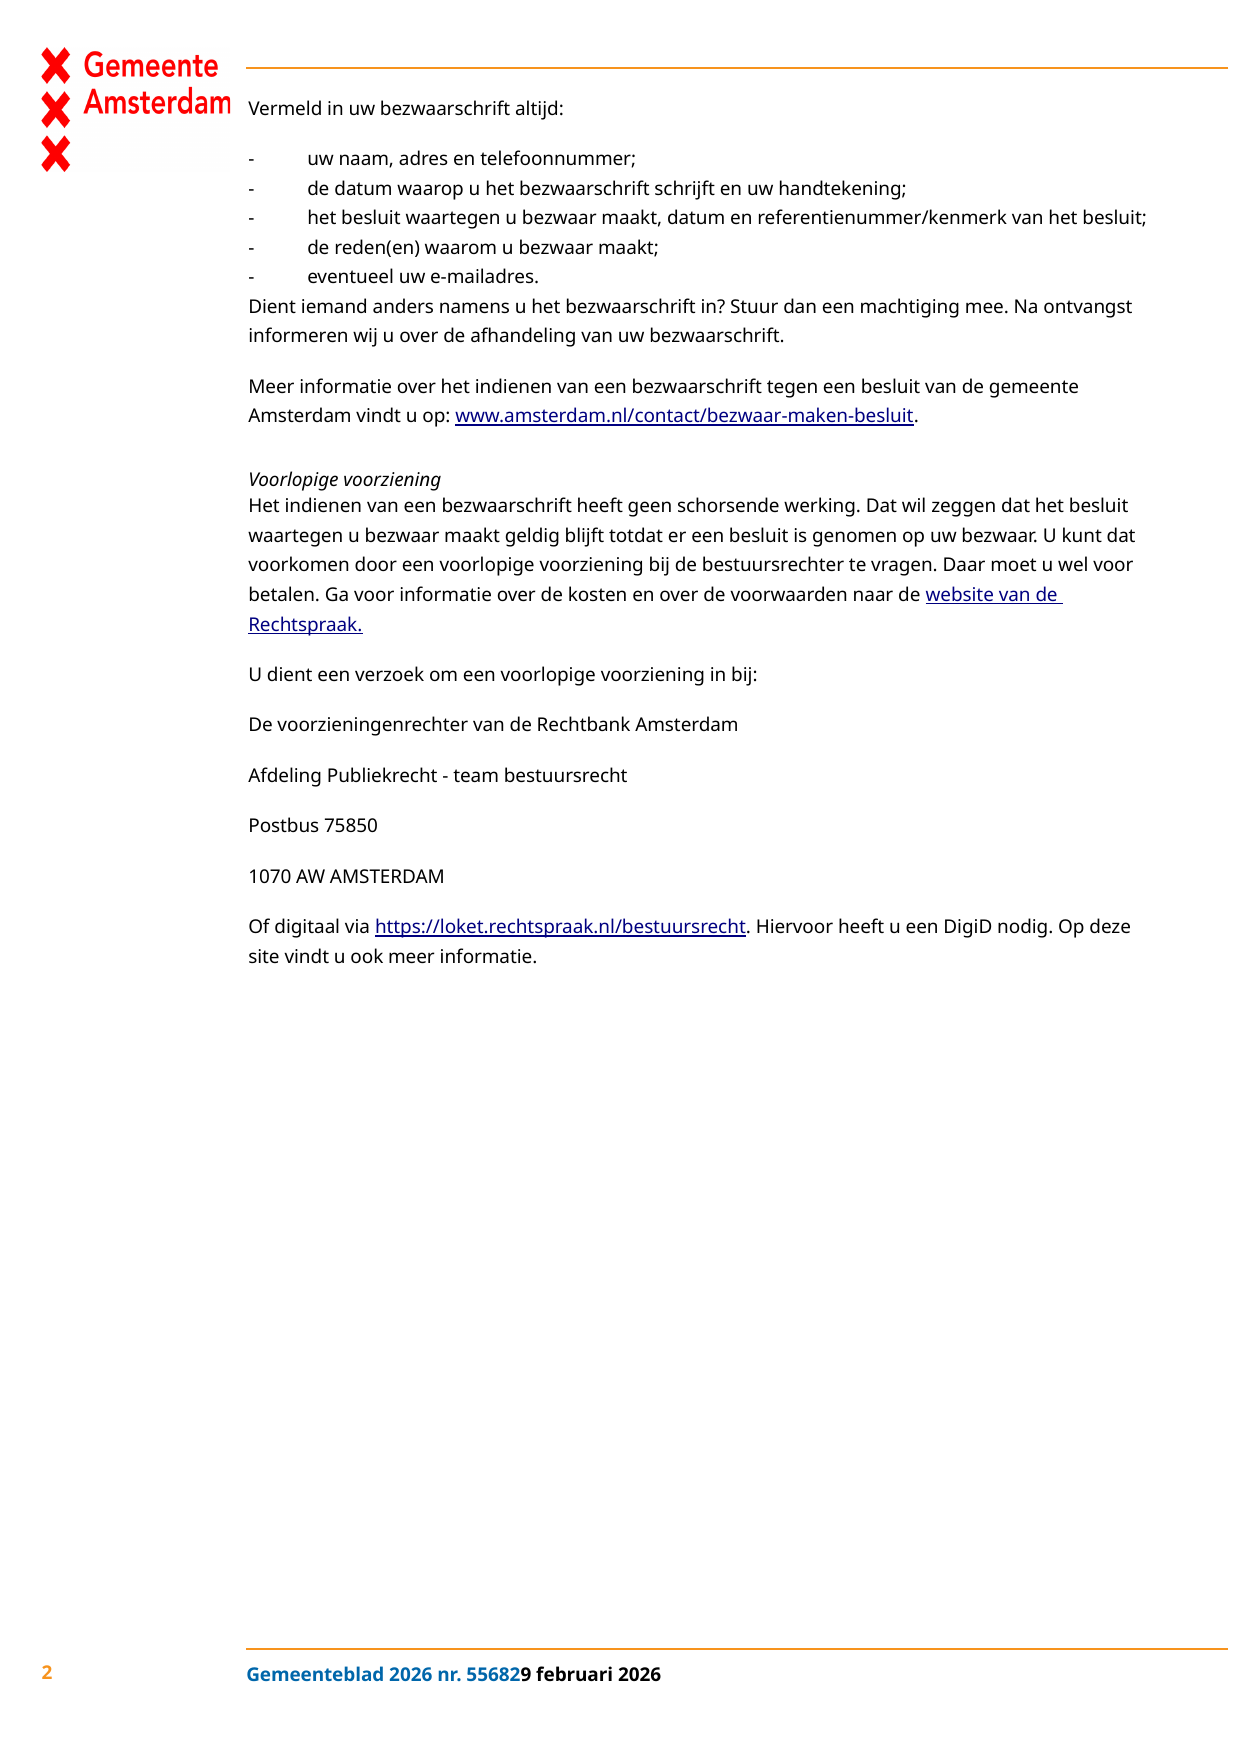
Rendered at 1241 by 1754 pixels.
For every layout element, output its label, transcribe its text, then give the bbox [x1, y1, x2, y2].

text Het indienen van een bezwaarschrift heeft geen schorsende werking. Dat wil zeggen dat het besluit waartegen u bezwaar maakt geldig blijft totdat er een besluit is genomen op uw bezwaar. U kunt dat voorkomen door een voorlopige voorziening bij de bestuursrechter te vragen. Daar moet u wel voor betalen. Ga voor informatie over de kosten en over de voorwaarden naar de website van de Rechtspraak. [248, 492, 1152, 636]
text Vermeld in uw bezwaarschrift altijd: [248, 95, 1152, 121]
text Voorlopige voorziening [248, 467, 1152, 492]
text Meer informatie over het indienen van een bezwaarschrift tegen een besluit van de gemeente Amsterdam vindt u op: www.amsterdam.nl/contact/bezwaar-maken-besluit. [248, 373, 1152, 428]
text Postbus 75850 [248, 812, 1152, 838]
list de datum waarop u het bezwaarschrift schrijft en uw handtekening; [248, 175, 1152, 201]
text U dient een verzoek om een voorlopige voorziening in bij: [248, 661, 1152, 687]
list uw naam, adres en telefoonnummer; [248, 145, 1152, 171]
text De voorzieningenrechter van de Rechtbank Amsterdam [248, 712, 1152, 737]
text 1070 AW AMSTERDAM [248, 863, 1152, 888]
list de reden(en) waarom u bezwaar maakt; [248, 234, 1152, 260]
text Afdeling Publiekrecht - team bestuursrecht [248, 762, 1152, 788]
picture [41, 47, 231, 172]
text Dient iemand anders namens u het bezwaarschrift in? Stuur dan een machtiging mee. Na ontvangst informeren wij u over de afhandeling van uw bezwaarschrift. [248, 293, 1152, 348]
text Of digitaal via https://loket.rechtspraak.nl/bestuursrecht. Hiervoor heeft u een DigiD nodig. Op deze site vindt u ook meer informatie. [248, 913, 1152, 968]
list het besluit waartegen u bezwaar maakt, datum en referentienummer/kenmerk van het besluit; [248, 204, 1152, 230]
list eventueel uw e-mailadres. [248, 263, 1152, 289]
